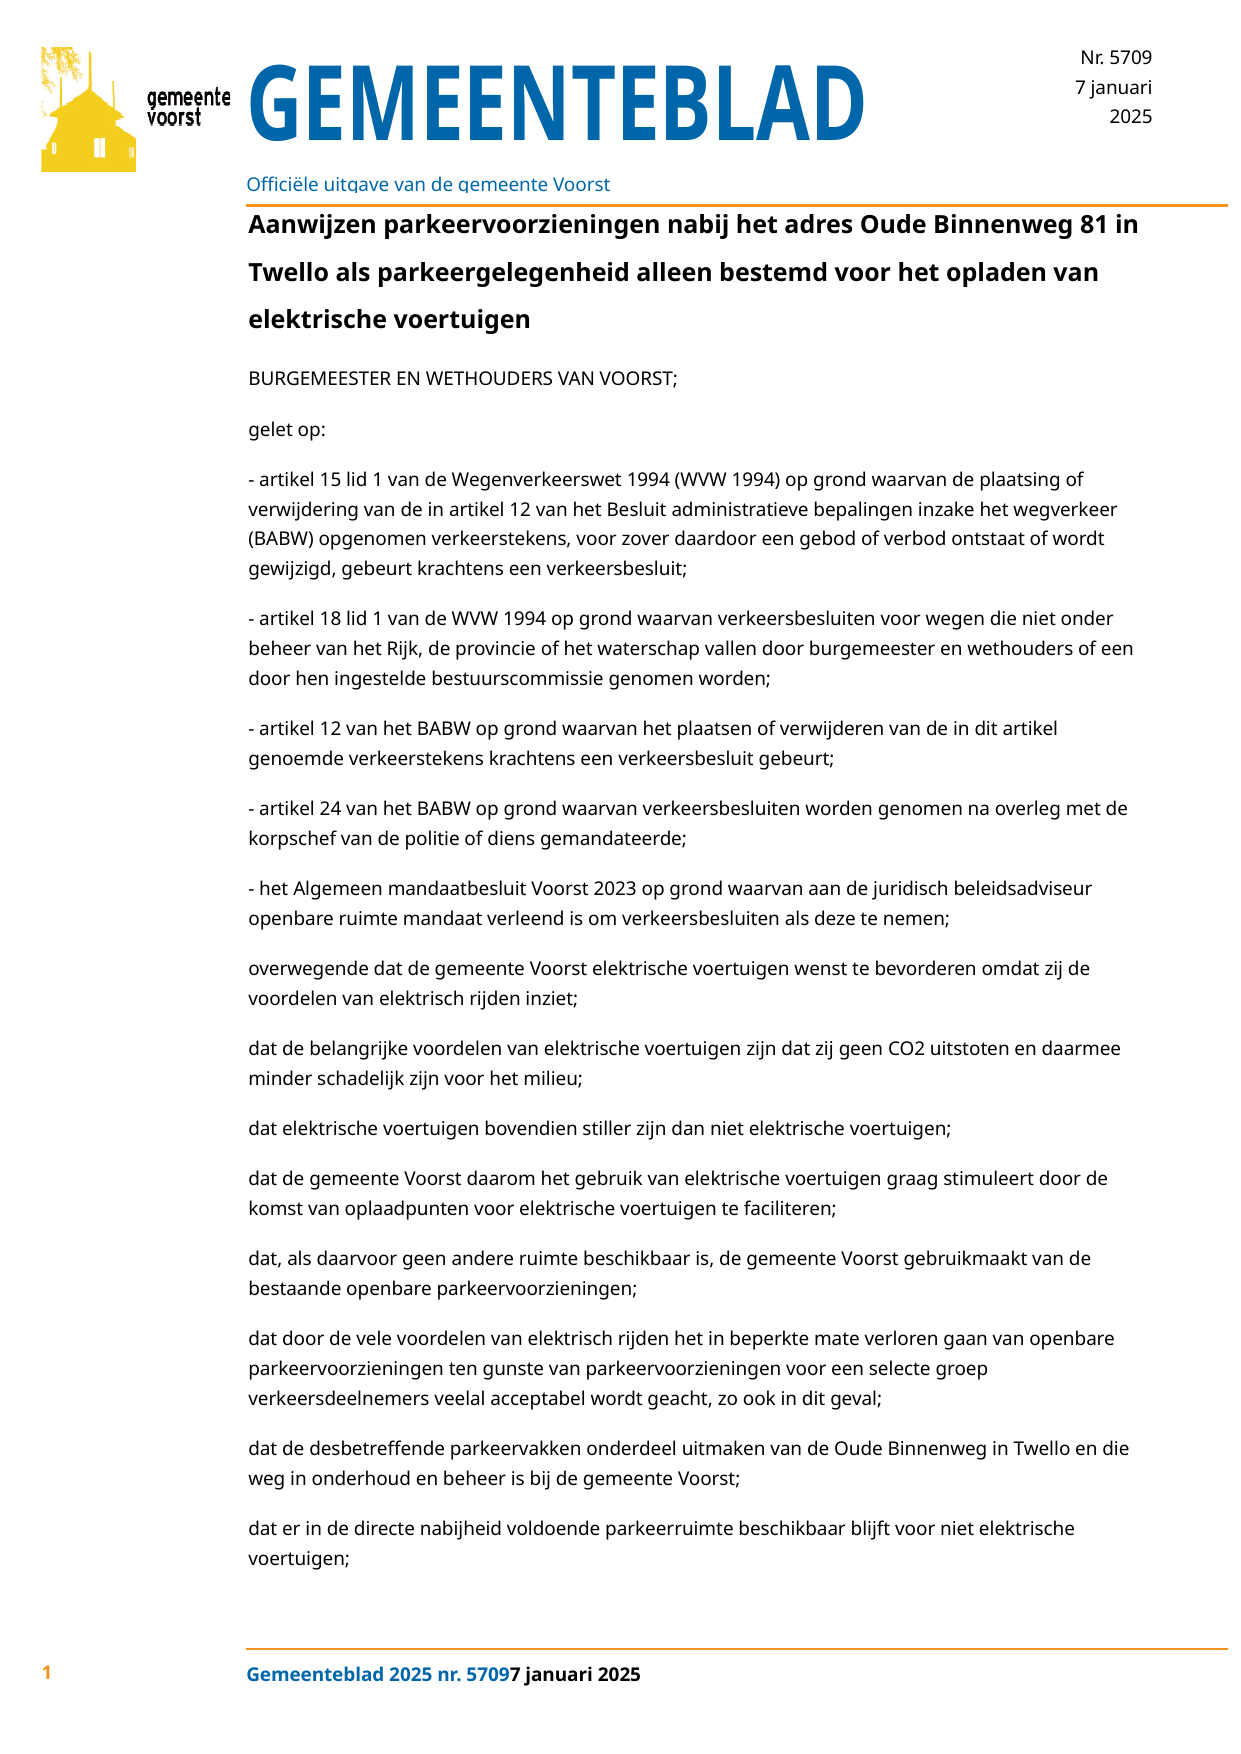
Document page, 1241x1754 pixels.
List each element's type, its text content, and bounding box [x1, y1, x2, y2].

text - artikel 12 van het BABW op grond waarvan het plaatsen of verwijderen van de in dit artikel genoemde verkeerstekens krachtens een verkeersbesluit gebeurt; [248, 715, 1152, 770]
text dat de belangrijke voordelen van elektrische voertuigen zijn dat zij geen CO2 uitstoten en daarmee minder schadelijk zijn voor het milieu; [248, 1035, 1152, 1090]
text - het Algemeen mandaatbesluit Voorst 2023 op grond waarvan aan de juridisch beleidsadviseur openbare ruimte mandaat verleend is om verkeersbesluiten als deze te nemen; [248, 875, 1152, 930]
text dat elektrische voertuigen bovendien stiller zijn dan niet elektrische voertuigen; [248, 1115, 1152, 1141]
text Aanwijzen parkeervoorzieningen nabij het adres Oude Binnenweg 81 in Twello als parkeergelegenheid alleen bestemd voor het opladen van elektrische voertuigen [248, 207, 1152, 336]
text dat de desbetreffende parkeervakken onderdeel uitmaken van de Oude Binnenweg in Twello en die weg in onderhoud en beheer is bij de gemeente Voorst; [248, 1435, 1152, 1490]
text dat door de vele voordelen van elektrisch rijden het in beperkte mate verloren gaan van openbare parkeervoorzieningen ten gunste van parkeervoorzieningen voor een selecte groep verkeersdeelnemers veelal acceptabel wordt geacht, zo ook in dit geval; [248, 1326, 1152, 1410]
text - artikel 24 van het BABW op grond waarvan verkeersbesluiten worden genomen na overleg met de korpschef van de politie of diens gemandateerde; [248, 795, 1152, 850]
text dat, als daarvoor geen andere ruimte beschikbaar is, de gemeente Voorst gebruikmaakt van de bestaande openbare parkeervoorzieningen; [248, 1246, 1152, 1301]
picture [41, 47, 231, 172]
text - artikel 15 lid 1 van de Wegenverkeerswet 1994 (WVW 1994) op grond waarvan de plaatsing of verwijdering van de in artikel 12 van het Besluit administratieve bepalingen inzake het wegverkeer (BABW) opgenomen verkeerstekens, voor zover daardoor een gebod of verbod ontstaat of wordt gewijzigd, gebeurt krachtens een verkeersbesluit; [248, 466, 1152, 581]
text dat er in de directe nabijheid voldoende parkeerruimte beschikbaar blijft voor niet elektrische voertuigen; [248, 1515, 1152, 1570]
text gelet op: [248, 416, 1152, 442]
text - artikel 18 lid 1 van de WVW 1994 op grond waarvan verkeersbesluiten voor wegen die niet onder beheer van het Rijk, de provincie of het waterschap vallen door burgemeester en wethouders of een door hen ingestelde bestuurscommissie genomen worden; [248, 606, 1152, 690]
text overwegende dat de gemeente Voorst elektrische voertuigen wenst te bevorderen omdat zij de voordelen van elektrisch rijden inziet; [248, 955, 1152, 1010]
text dat de gemeente Voorst daarom het gebruik van elektrische voertuigen graag stimuleert door de komst van oplaadpunten voor elektrische voertuigen te faciliteren; [248, 1166, 1152, 1221]
text BURGEMEESTER EN WETHOUDERS VAN VOORST; [248, 366, 1152, 391]
